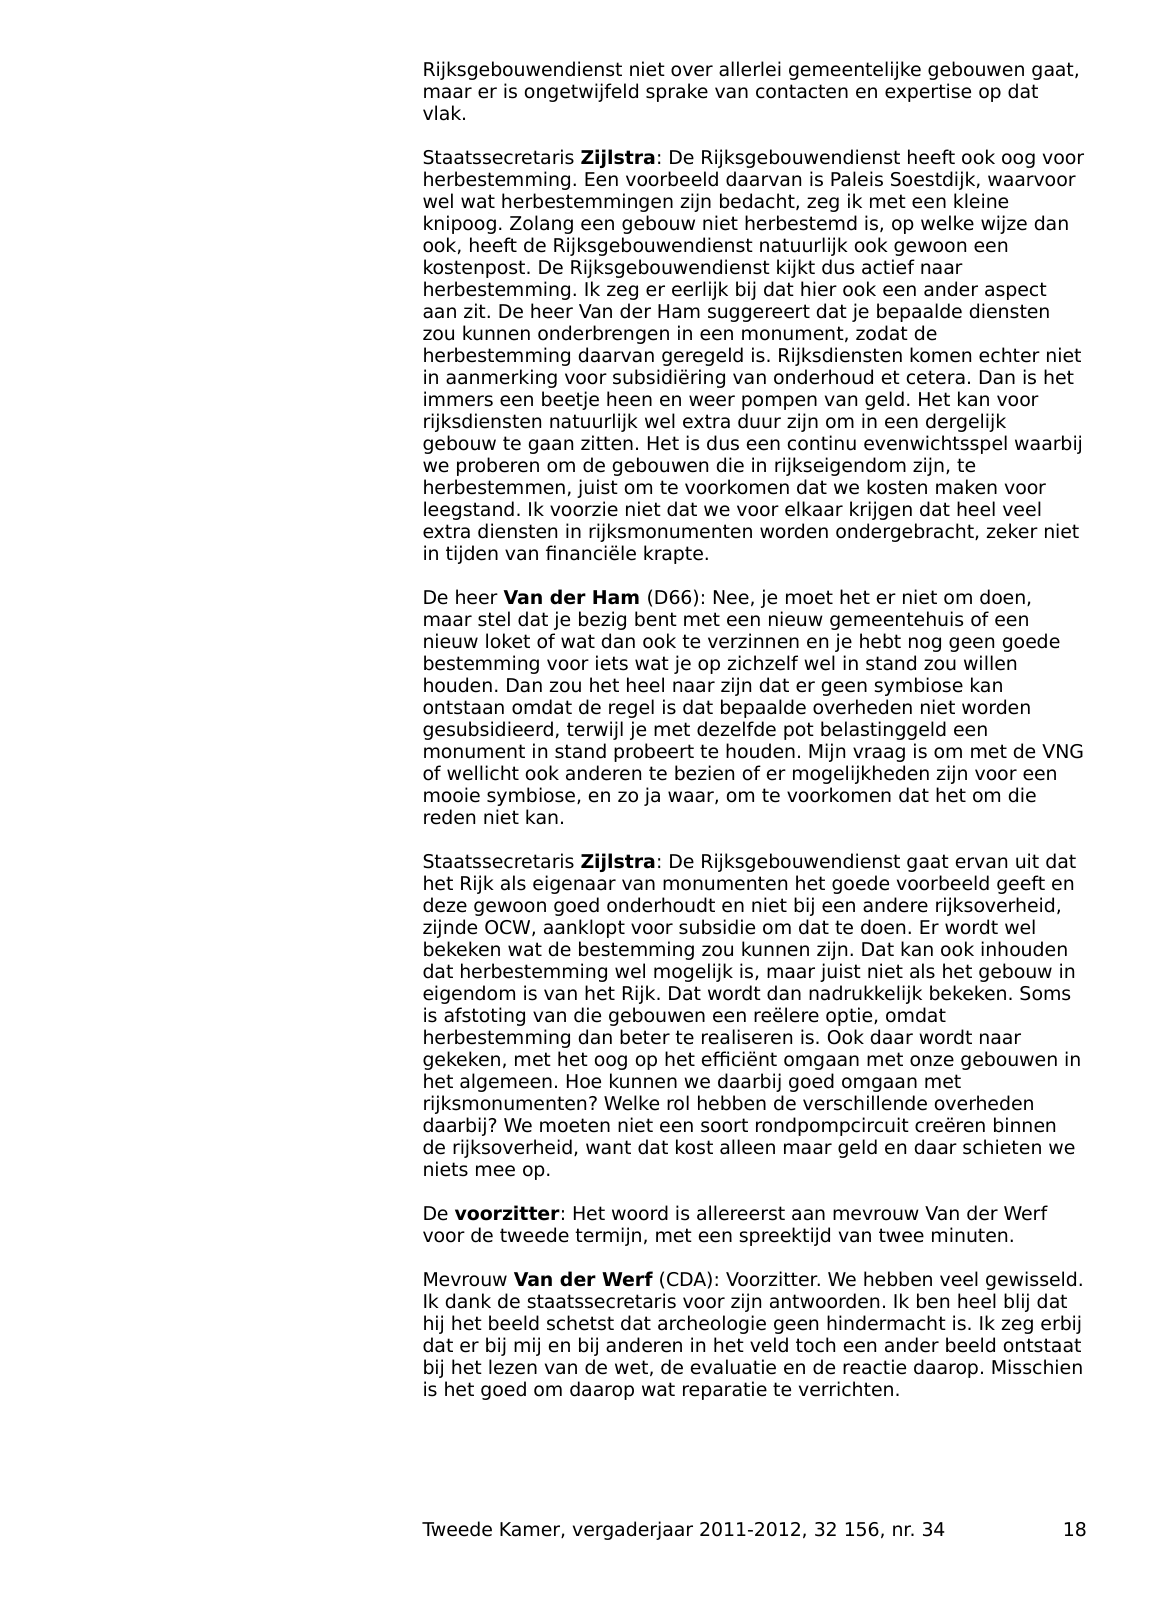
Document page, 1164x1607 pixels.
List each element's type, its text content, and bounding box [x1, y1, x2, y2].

text Rijksgebouwendienst niet over allerlei gemeentelijke gebouwen gaat, maar er is ongetwijfeld sprake van contacten en expertise op dat vlak. [422, 59, 1087, 125]
text Mevrouw Van der Werf (CDA): Voorzitter. We hebben veel gewisseld. Ik dank de staatssecretaris voor zijn antwoorden. Ik ben heel blij dat hij het beeld schetst dat archeologie geen hindermacht is. Ik zeg erbij dat er bij mij en bij anderen in het veld toch een ander beeld ontstaat bij het lezen van de wet, de evaluatie en de reactie daarop. Misschien is het goed om daarop wat reparatie te verrichten. [422, 1269, 1087, 1401]
text De voorzitter: Het woord is allereerst aan mevrouw Van der Werf voor de tweede termijn, met een spreektijd van twee minuten. [422, 1203, 1087, 1247]
text Staatssecretaris Zijlstra: De Rijksgebouwendienst gaat ervan uit dat het Rijk als eigenaar van monumenten het goede voorbeeld geeft en deze gewoon goed onderhoudt en niet bij een andere rijksoverheid, zijnde OCW, aanklopt voor subsidie om dat te doen. Er wordt wel bekeken wat de bestemming zou kunnen zijn. Dat kan ook inhouden dat herbestemming wel mogelijk is, maar juist niet als het gebouw in eigendom is van het Rijk. Dat wordt dan nadrukkelijk bekeken. Soms is afstoting van die gebouwen een reëlere optie, omdat herbestemming dan beter te realiseren is. Ook daar wordt naar gekeken, met het oog op het efficiënt omgaan met onze gebouwen in het algemeen. Hoe kunnen we daarbij goed omgaan met rijksmonumenten? Welke rol hebben de verschillende overheden daarbij? We moeten niet een soort rondpompcircuit creëren binnen de rijksoverheid, want dat kost alleen maar geld en daar schieten we niets mee op. [422, 851, 1087, 1181]
text De heer Van der Ham (D66): Nee, je moet het er niet om doen, maar stel dat je bezig bent met een nieuw gemeentehuis of een nieuw loket of wat dan ook te verzinnen en je hebt nog geen goede bestemming voor iets wat je op zichzelf wel in stand zou willen houden. Dan zou het heel naar zijn dat er geen symbiose kan ontstaan omdat de regel is dat bepaalde overheden niet worden gesubsidieerd, terwijl je met dezelfde pot belastinggeld een monument in stand probeert te houden. Mijn vraag is om met de VNG of wellicht ook anderen te bezien of er mogelijkheden zijn voor een mooie symbiose, en zo ja waar, om te voorkomen dat het om die reden niet kan. [422, 587, 1087, 829]
text Staatssecretaris Zijlstra: De Rijksgebouwendienst heeft ook oog voor herbestemming. Een voorbeeld daarvan is Paleis Soestdijk, waarvoor wel wat herbestemmingen zijn bedacht, zeg ik met een kleine knipoog. Zolang een gebouw niet herbestemd is, op welke wijze dan ook, heeft de Rijksgebouwendienst natuurlijk ook gewoon een kostenpost. De Rijksgebouwendienst kijkt dus actief naar herbestemming. Ik zeg er eerlijk bij dat hier ook een ander aspect aan zit. De heer Van der Ham suggereert dat je bepaalde diensten zou kunnen onderbrengen in een monument, zodat de herbestemming daarvan geregeld is. Rijksdiensten komen echter niet in aanmerking voor subsidiëring van onderhoud et cetera. Dan is het immers een beetje heen en weer pompen van geld. Het kan voor rijksdiensten natuurlijk wel extra duur zijn om in een dergelijk gebouw te gaan zitten. Het is dus een continu evenwichtsspel waarbij we proberen om de gebouwen die in rijkseigendom zijn, te herbestemmen, juist om te voorkomen dat we kosten maken voor leegstand. Ik voorzie niet dat we voor elkaar krijgen dat heel veel extra diensten in rijksmonumenten worden ondergebracht, zeker niet in tijden van financiële krapte. [422, 147, 1087, 565]
